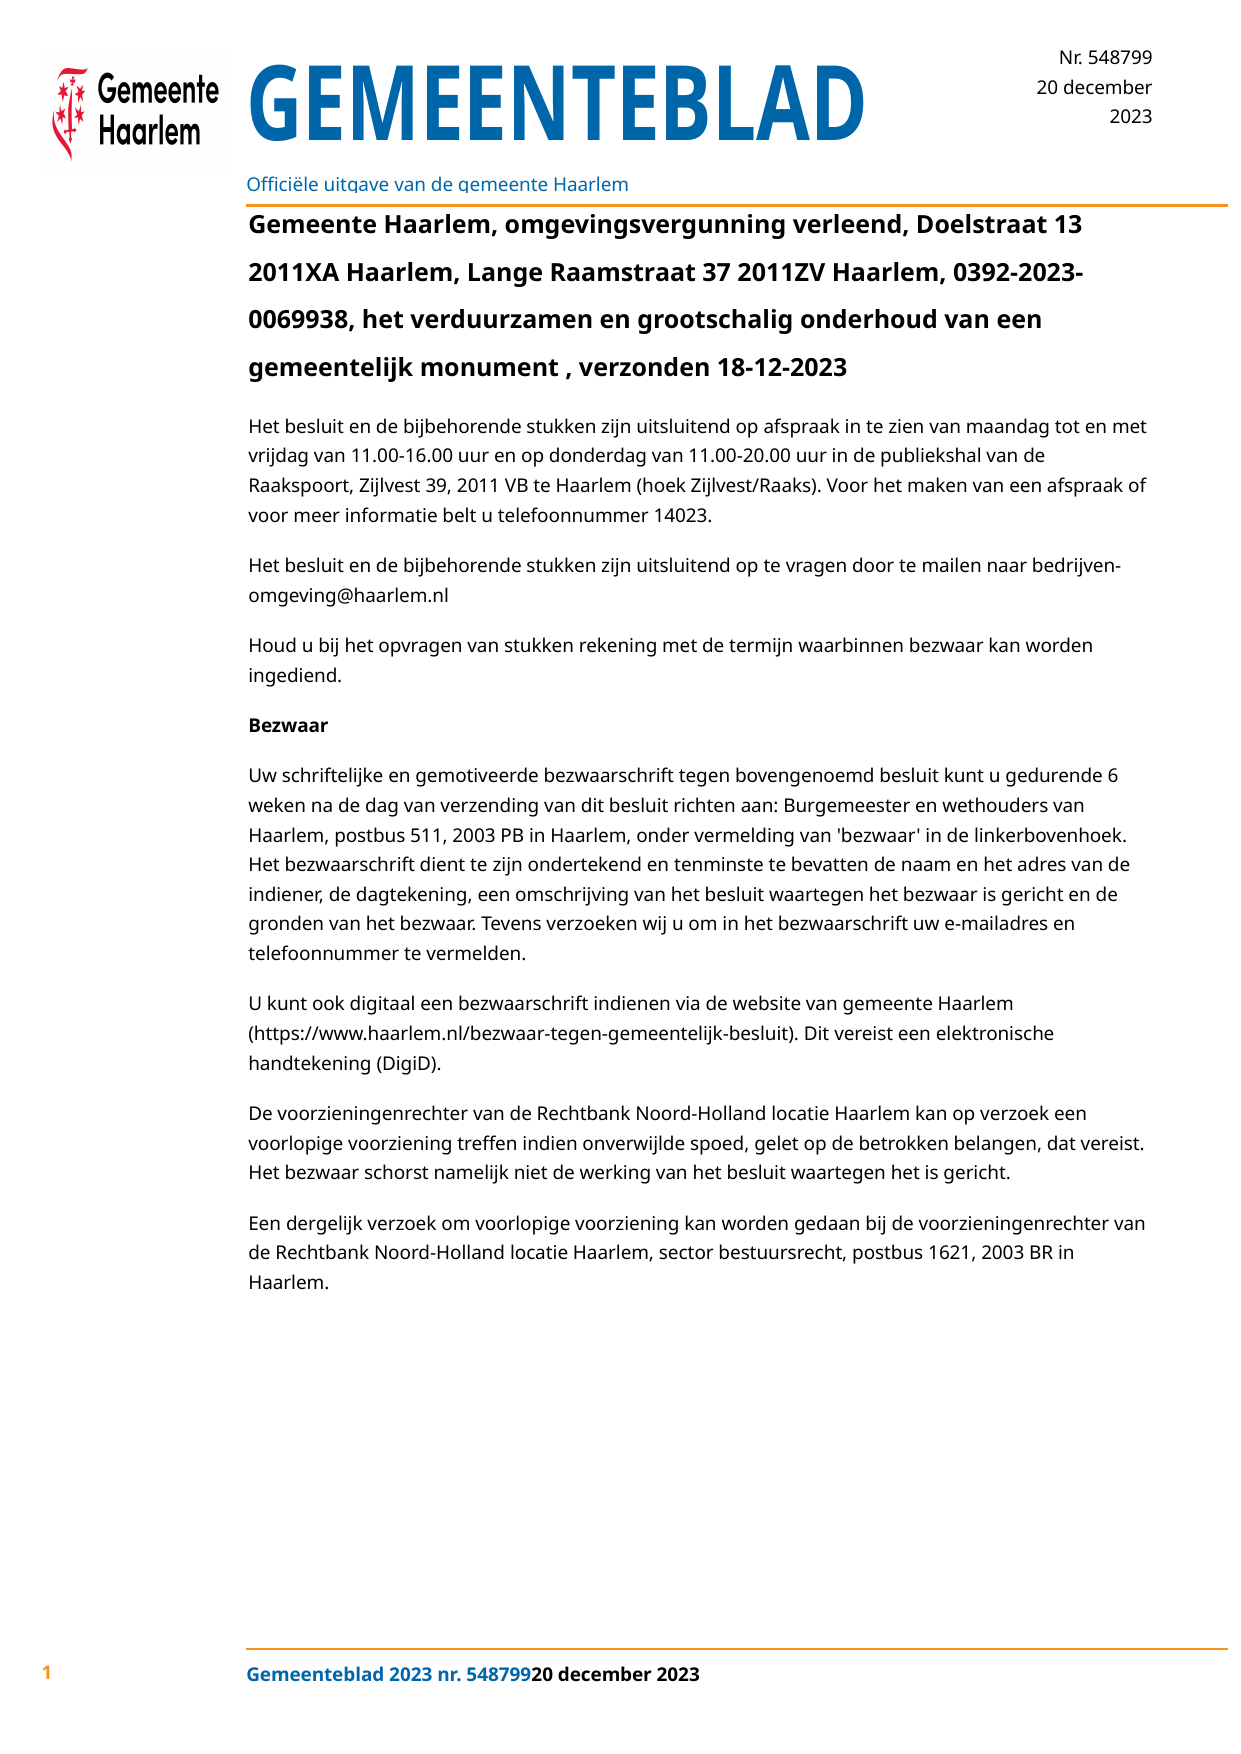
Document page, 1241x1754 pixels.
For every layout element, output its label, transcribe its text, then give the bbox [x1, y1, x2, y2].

text Het besluit en de bijbehorende stukken zijn uitsluitend op afspraak in te zien van maandag tot en met vrijdag van 11.00-16.00 uur en op donderdag van 11.00-20.00 uur in de publiekshal van de Raakspoort, Zijlvest 39, 2011 VB te Haarlem (hoek Zijlvest/Raaks). Voor het maken van een afspraak of voor meer informatie belt u telefoonnummer 14023. [248, 413, 1152, 528]
text Een dergelijk verzoek om voorlopige voorziening kan worden gedaan bij de voorzieningenrechter van de Rechtbank Noord-Holland locatie Haarlem, sector bestuursrecht, postbus 1621, 2003 BR in Haarlem. [248, 1210, 1152, 1295]
text Bezwaar [248, 712, 1152, 738]
text U kunt ook digitaal een bezwaarschrift indienen via de website van gemeente Haarlem (https://www.haarlem.nl/bezwaar-tegen-gemeentelijk-besluit). Dit vereist een elektronische handtekening (DigiD). [248, 991, 1152, 1076]
text Houd u bij het opvragen van stukken rekening met de termijn waarbinnen bezwaar kan worden ingediend. [248, 632, 1152, 688]
text De voorzieningenrechter van de Rechtbank Noord-Holland locatie Haarlem kan op verzoek een voorlopige voorziening treffen indien onverwijlde spoed, gelet op de betrokken belangen, dat vereist. Het bezwaar schorst namelijk niet de werking van het besluit waartegen het is gericht. [248, 1100, 1152, 1185]
text Gemeente Haarlem, omgevingsvergunning verleend, Doelstraat 13 2011XA Haarlem, Lange Raamstraat 37 2011ZV Haarlem, 0392-2023-0069938, het verduurzamen en grootschalig onderhoud van een gemeentelijk monument , verzonden 18-12-2023 [248, 207, 1152, 384]
text Uw schriftelijke en gemotiveerde bezwaarschrift tegen bovengenoemd besluit kunt u gedurende 6 weken na de dag van verzending van dit besluit richten aan: Burgemeester en wethouders van Haarlem, postbus 511, 2003 PB in Haarlem, onder vermelding van 'bezwaar' in de linkerbovenhoek. Het bezwaarschrift dient te zijn ondertekend en tenminste te bevatten de naam en het adres van de indiener, de dagtekening, een omschrijving van het besluit waartegen het bezwaar is gericht en de gronden van het bezwaar. Tevens verzoeken wij u om in het bezwaarschrift uw e-mailadres en telefoonnummer te vermelden. [248, 763, 1152, 966]
text Het besluit en de bijbehorende stukken zijn uitsluitend op te vragen door te mailen naar bedrijven-omgeving@haarlem.nl [248, 552, 1152, 608]
picture [41, 47, 231, 172]
